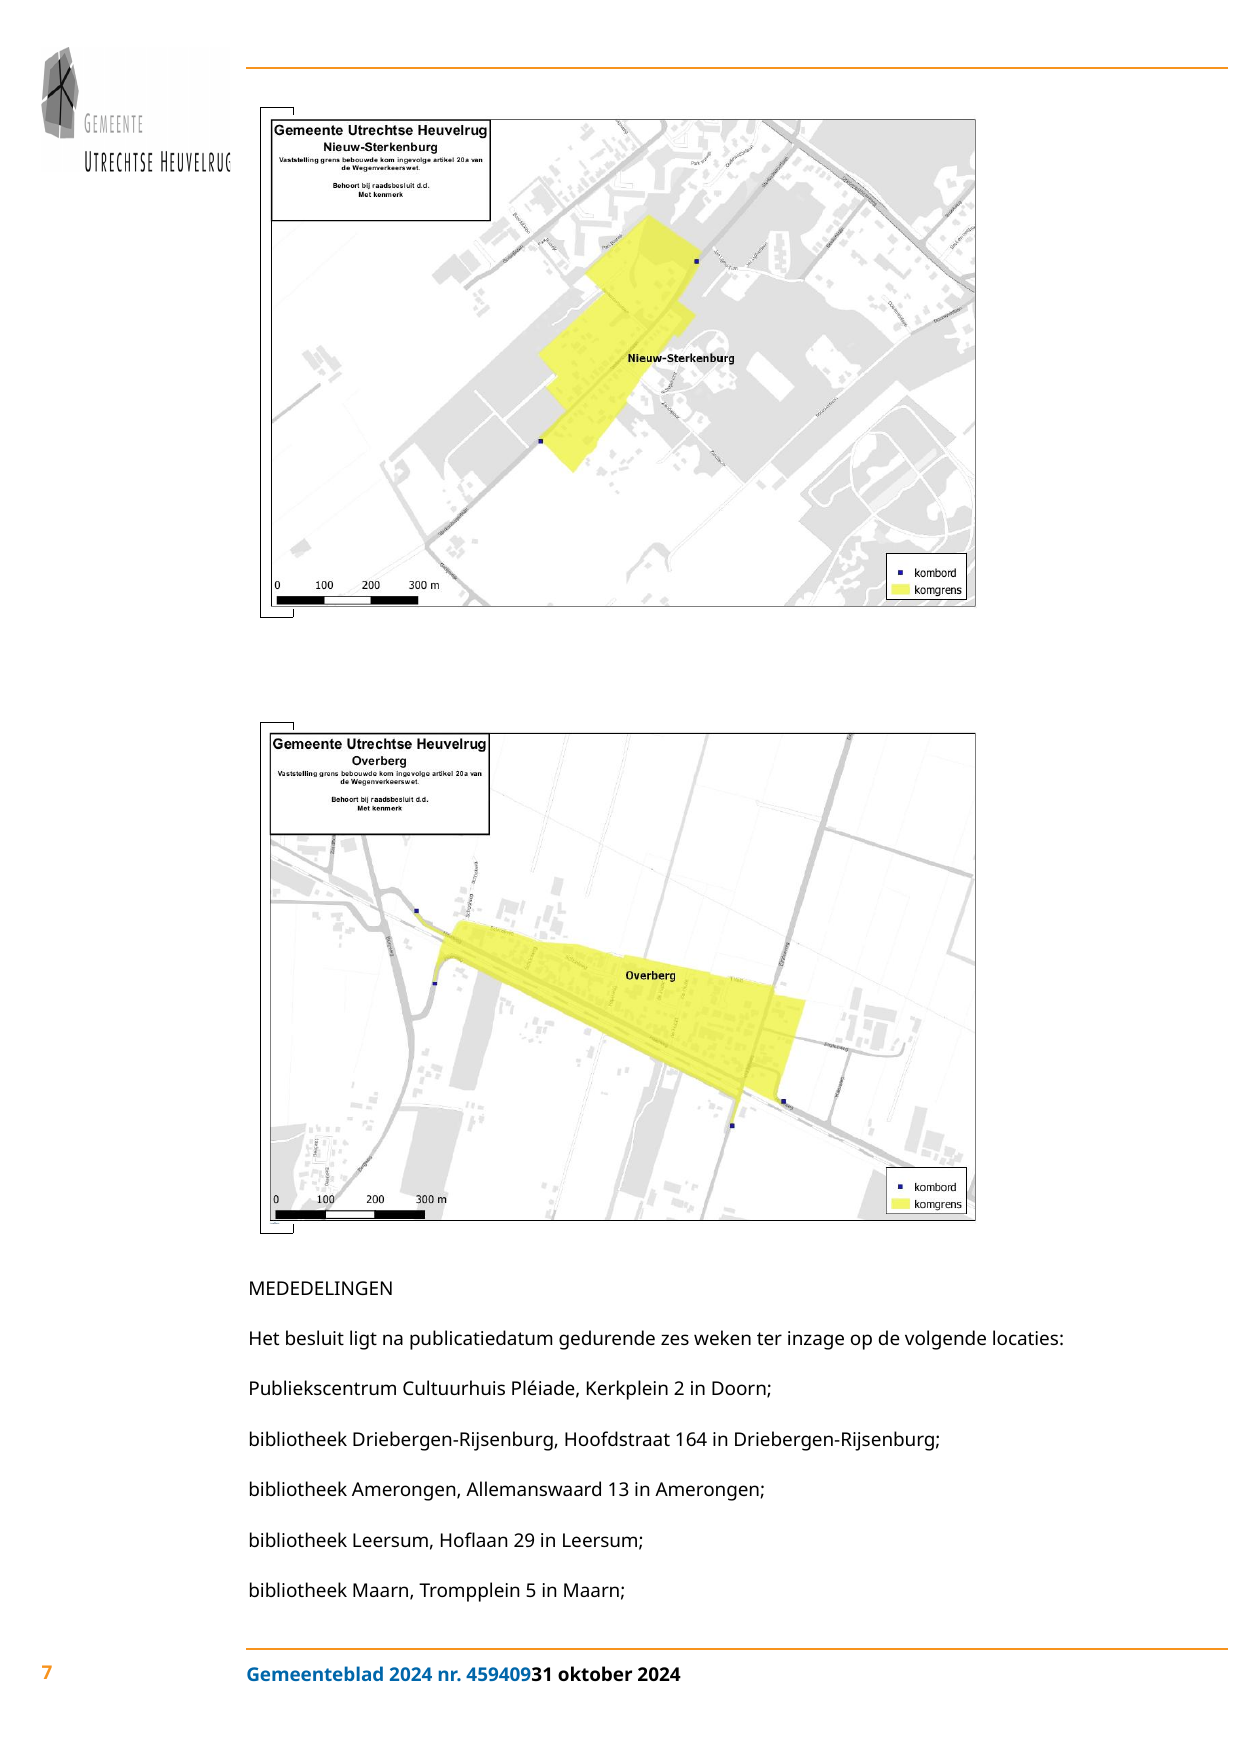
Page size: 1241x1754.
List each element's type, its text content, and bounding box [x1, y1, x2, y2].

text bibliotheek Leersum, Hoflaan 29 in Leersum; [248, 1527, 1152, 1553]
picture [268, 730, 978, 1224]
text Het besluit ligt na publicatiedatum gedurende zes weken ter inzage op de volgende locaties: [248, 1325, 1152, 1351]
text bibliotheek Maarn, Trompplein 5 in Maarn; [248, 1577, 1152, 1603]
text bibliotheek Amerongen, Allemanswaard 13 in Amerongen; [248, 1476, 1152, 1502]
text Publiekscentrum Cultuurhuis Pléiade, Kerkplein 2 in Doorn; [248, 1376, 1152, 1401]
text bibliotheek Driebergen-Rijsenburg, Hoofdstraat 164 in Driebergen-Rijsenburg; [248, 1426, 1152, 1452]
picture [41, 47, 231, 172]
text MEDEDELINGEN [248, 1275, 1152, 1301]
picture [268, 115, 978, 609]
